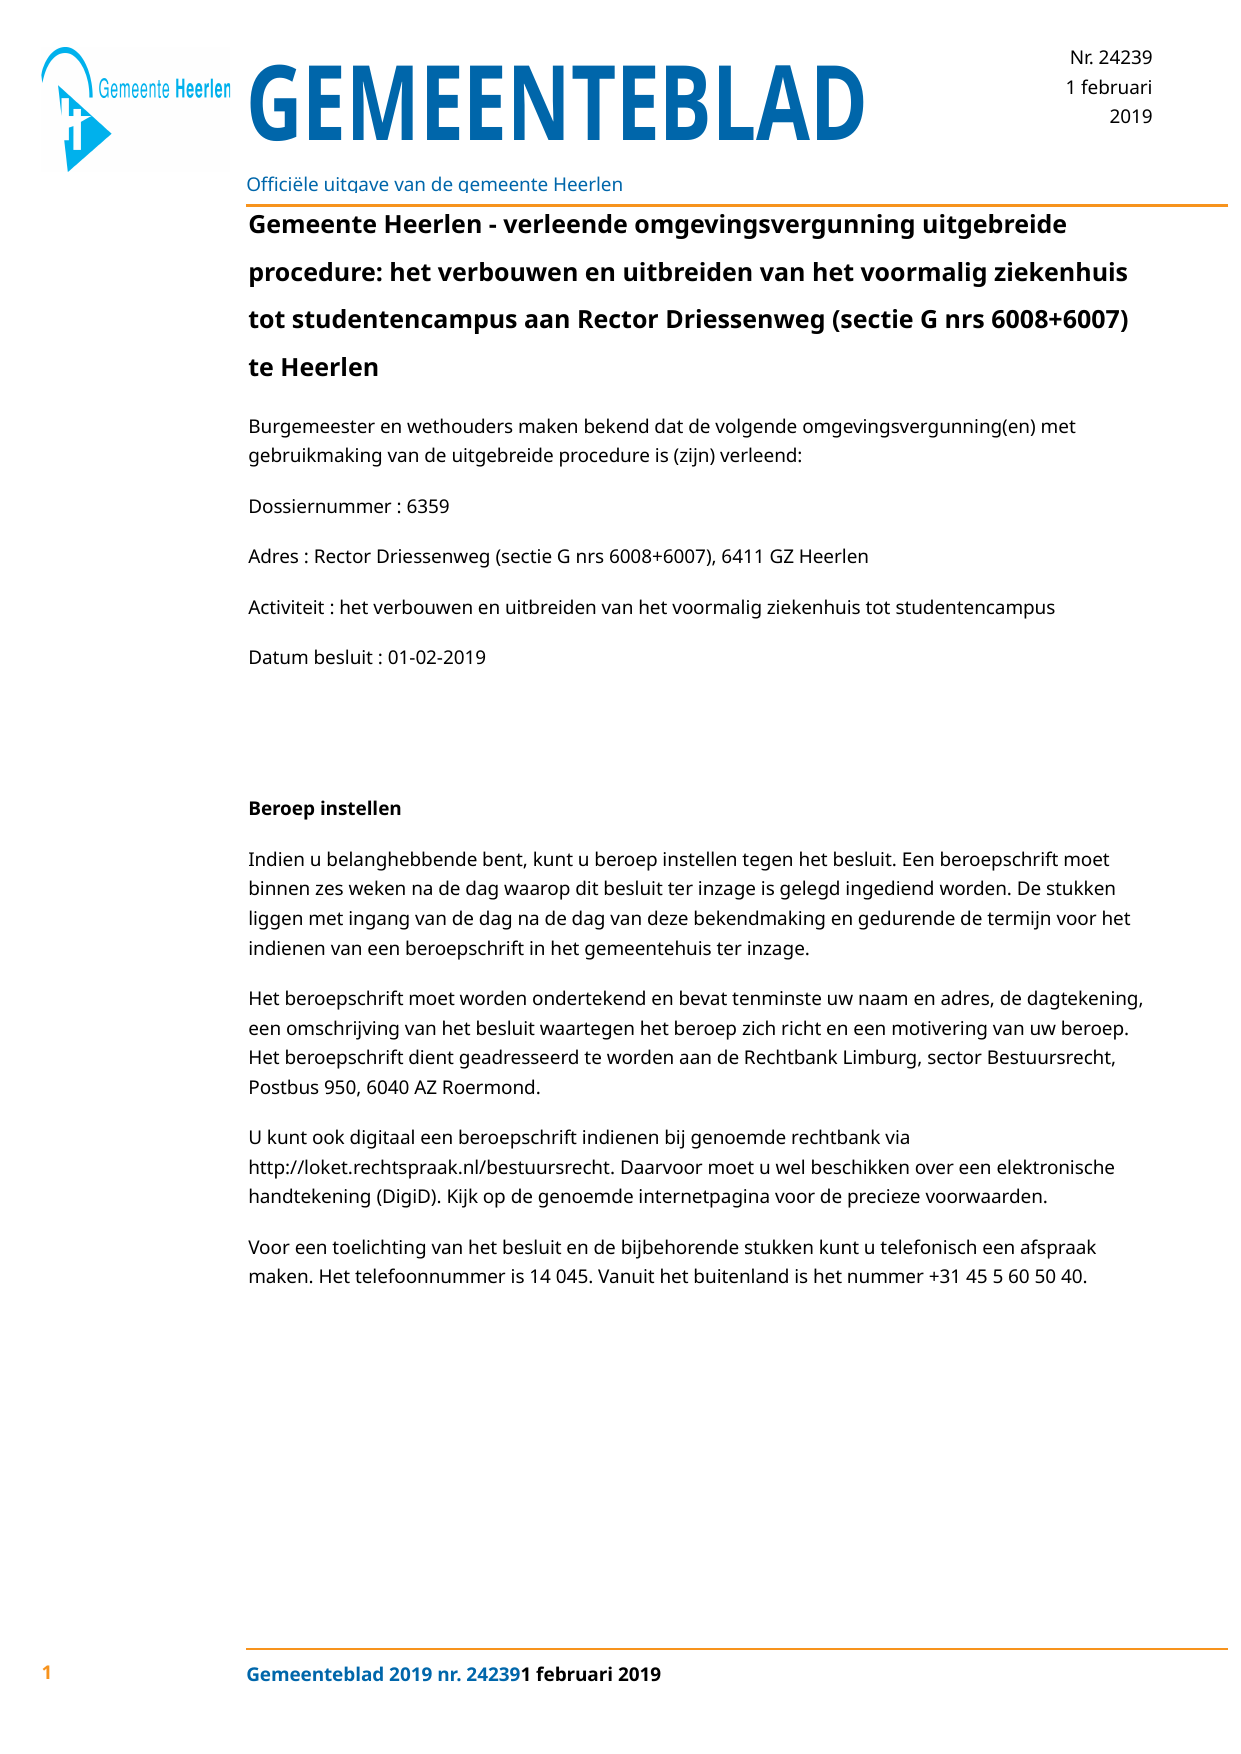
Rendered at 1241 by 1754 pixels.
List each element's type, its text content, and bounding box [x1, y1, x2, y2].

text Beroep instellen [248, 796, 1152, 821]
picture [41, 47, 231, 172]
text Gemeente Heerlen - verleende omgevingsvergunning uitgebreide procedure: het verbouwen en uitbreiden van het voormalig ziekenhuis tot studentencampus aan Rector Driessenweg (sectie G nrs 6008+6007) te Heerlen [248, 207, 1152, 384]
text Indien u belanghebbende bent, kunt u beroep instellen tegen het besluit. Een beroepschrift moet binnen zes weken na de dag waarop dit besluit ter inzage is gelegd ingediend worden. De stukken liggen met ingang van de dag na de dag van deze bekendmaking en gedurende de termijn voor het indienen van een beroepschrift in het gemeentehuis ter inzage. [248, 846, 1152, 961]
text Datum besluit : 01-02-2019 [248, 644, 1152, 670]
text Dossiernummer : 6359 [248, 493, 1152, 519]
text U kunt ook digitaal een beroepschrift indienen bij genoemde rechtbank via http://loket.rechtspraak.nl/bestuursrecht. Daarvoor moet u wel beschikken over een elektronische handtekening (DigiD). Kijk op de genoemde internetpagina voor de precieze voorwaarden. [248, 1124, 1152, 1209]
text Activiteit : het verbouwen en uitbreiden van het voormalig ziekenhuis tot studentencampus [248, 594, 1152, 620]
text Voor een toelichting van het besluit en de bijbehorende stukken kunt u telefonisch een afspraak maken. Het telefoonnummer is 14 045. Vanuit het buitenland is het nummer +31 45 5 60 50 40. [248, 1234, 1152, 1289]
text Het beroepschrift moet worden ondertekend en bevat tenminste uw naam en adres, de dagtekening, een omschrijving van het besluit waartegen het beroep zich richt en een motivering van uw beroep. Het beroepschrift dient geadresseerd te worden aan de Rechtbank Limburg, sector Bestuursrecht, Postbus 950, 6040 AZ Roermond. [248, 985, 1152, 1100]
text Adres : Rector Driessenweg (sectie G nrs 6008+6007), 6411 GZ Heerlen [248, 543, 1152, 569]
text Burgemeester en wethouders maken bekend dat de volgende omgevingsvergunning(en) met gebruikmaking van de uitgebreide procedure is (zijn) verleend: [248, 413, 1152, 468]
picture [41, 47, 58, 70]
